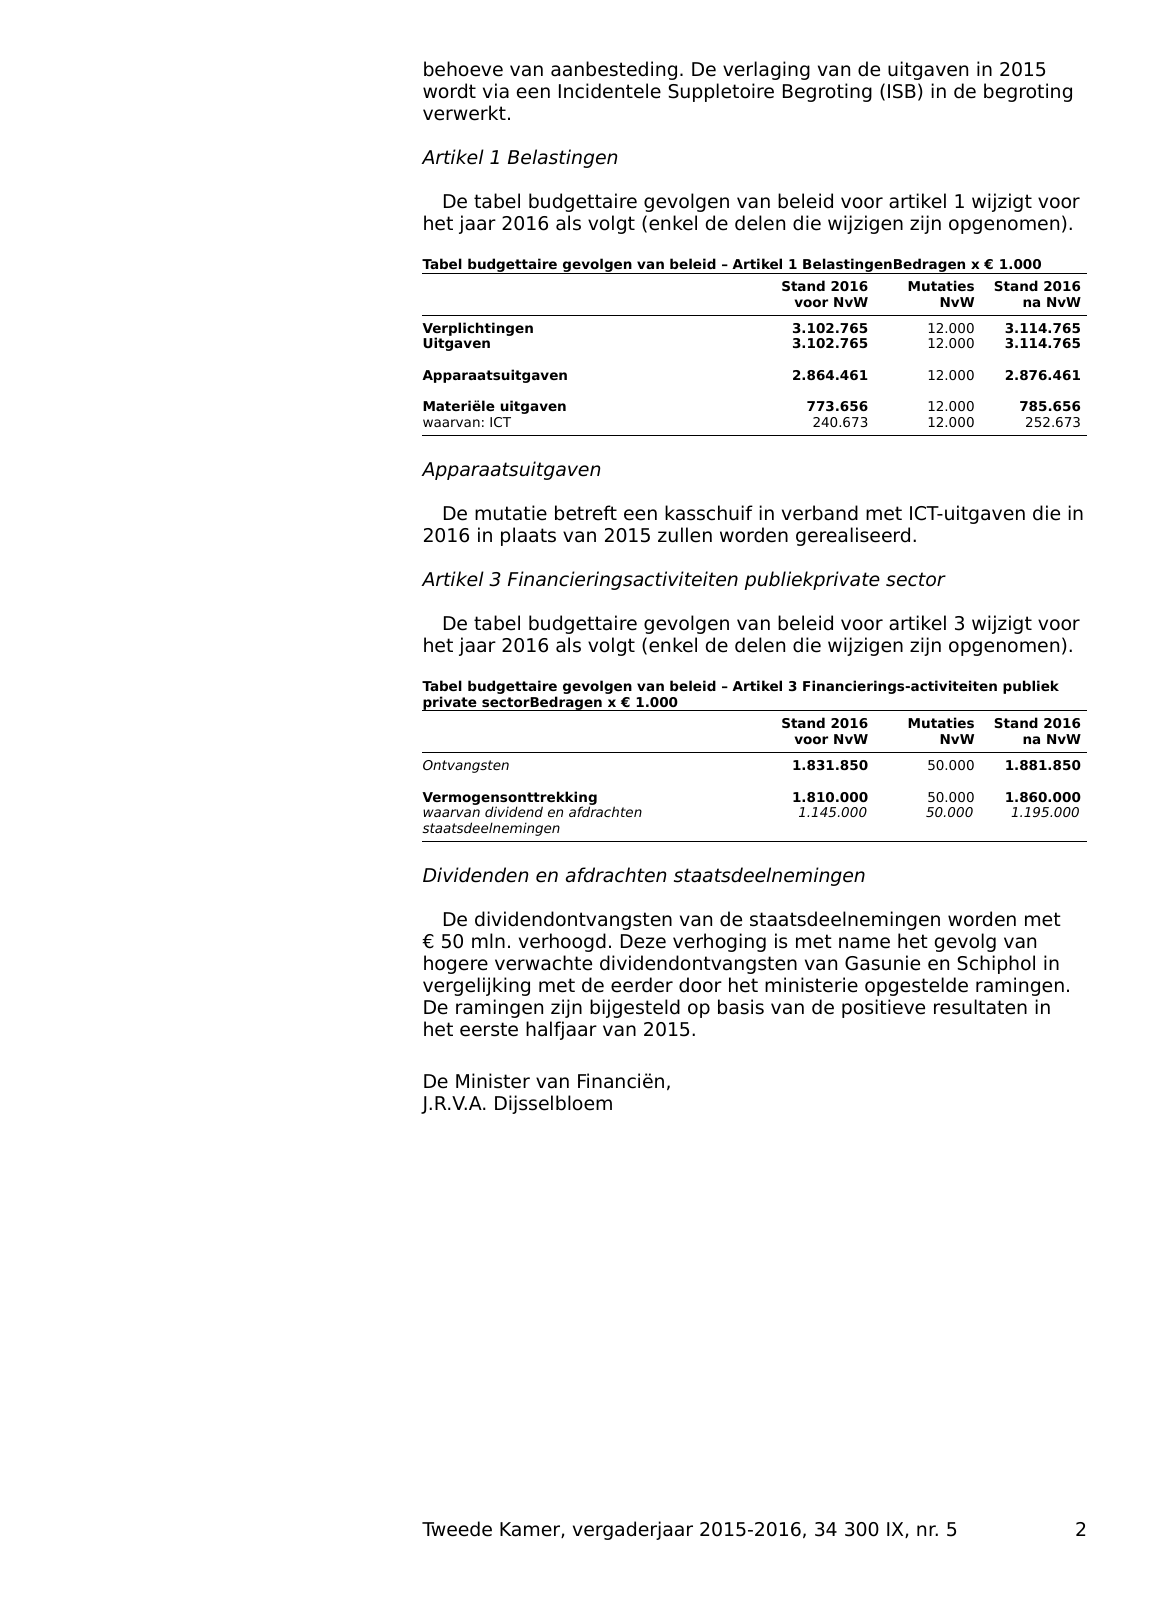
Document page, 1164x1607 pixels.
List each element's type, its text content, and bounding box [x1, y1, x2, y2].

table_cell 1.810.000 [768, 789, 874, 805]
table_cell 50.000 [874, 753, 980, 774]
text De tabel budgettaire gevolgen van beleid voor artikel 1 wijzigt voor het jaar 2016 als volgt (enkel de delen die wijzigen zijn opgenomen). [422, 191, 1087, 235]
text De dividendontvangsten van de staatsdeelnemingen worden met € 50 mln. verhoogd. Deze verhoging is met name het gevolg van hogere verwachte dividendontvangsten van Gasunie en Schiphol in vergelijking met de eerder door het ministerie opgestelde ramingen. De ramingen zijn bijgesteld op basis van de positieve resultaten in het eerste halfjaar van 2015. [422, 909, 1087, 1041]
table_cell Stand 2016 voor NvW [768, 711, 874, 752]
table_cell 1.831.850 [768, 753, 874, 774]
table_cell Vermogensonttrekking [422, 789, 768, 805]
text De mutatie betreft een kasschuif in verband met ICT-uitgaven die in 2016 in plaats van 2015 zullen worden gerealiseerd. [422, 503, 1087, 547]
table_cell [768, 384, 874, 399]
table_cell Materiële uitgaven [422, 399, 768, 415]
table_cell 12.000 [874, 316, 980, 336]
table_cell 1.195.000 [980, 805, 1087, 841]
table_header Tabel budgettaire gevolgen van beleid – Artikel 1 BelastingenBedragen x € 1.000 [422, 257, 1087, 273]
table_cell 50.000 [874, 805, 980, 841]
table_cell waarvan dividend en afdrachten staatsdeelnemingen [422, 805, 768, 841]
table_cell 1.145.000 [768, 805, 874, 841]
text De Minister van Financiën, J.R.V.A. Dijsselbloem [422, 1071, 1087, 1114]
table_header Tabel budgettaire gevolgen van beleid – Artikel 3 Financierings-activiteiten publiek private sectorBedragen x € 1.000 [422, 679, 1087, 710]
table_cell 1.881.850 [980, 753, 1087, 774]
table_cell 773.656 [768, 399, 874, 415]
table_cell 3.102.765 [768, 336, 874, 352]
text De tabel budgettaire gevolgen van beleid voor artikel 3 wijzigt voor het jaar 2016 als volgt (enkel de delen die wijzigen zijn opgenomen). [422, 613, 1087, 657]
table_cell 12.000 [874, 368, 980, 383]
table_cell 1.860.000 [980, 789, 1087, 805]
table_cell Uitgaven [422, 336, 768, 352]
table_cell 785.656 [980, 399, 1087, 415]
subtitle Artikel 1 Belastingen [422, 147, 1087, 169]
table_cell Stand 2016 voor NvW [768, 274, 874, 315]
table_cell 240.673 [768, 415, 874, 435]
table_cell [768, 352, 874, 368]
table_cell Ontvangsten [422, 753, 768, 774]
table_cell 3.102.765 [768, 316, 874, 336]
table_cell [980, 774, 1087, 789]
table_cell 2.864.461 [768, 368, 874, 383]
table_cell [980, 352, 1087, 368]
table_cell 12.000 [874, 415, 980, 435]
table_cell [422, 711, 768, 752]
table_cell [874, 774, 980, 789]
table_cell 12.000 [874, 336, 980, 352]
table_cell [874, 384, 980, 399]
table_cell Mutaties NvW [874, 274, 980, 315]
table_cell Apparaatsuitgaven [422, 368, 768, 383]
table_cell 12.000 [874, 399, 980, 415]
table_cell Stand 2016 na NvW [980, 274, 1087, 315]
text behoeve van aanbesteding. De verlaging van de uitgaven in 2015 wordt via een Incidentele Suppletoire Begroting (ISB) in de begroting verwerkt. [422, 59, 1087, 125]
table_cell [980, 384, 1087, 399]
table_cell waarvan: ICT [422, 415, 768, 435]
table_cell 252.673 [980, 415, 1087, 435]
table_cell Verplichtingen [422, 316, 768, 336]
table_cell 2.876.461 [980, 368, 1087, 383]
subtitle Apparaatsuitgaven [422, 458, 1087, 481]
table_cell [422, 352, 768, 368]
table_cell 50.000 [874, 789, 980, 805]
table_cell [422, 384, 768, 399]
subtitle Dividenden en afdrachten staatsdeelnemingen [422, 864, 1087, 886]
subtitle Artikel 3 Financieringsactiviteiten publiekprivate sector [422, 569, 1087, 591]
table_cell 3.114.765 [980, 336, 1087, 352]
table_cell [422, 274, 768, 315]
table_cell [874, 352, 980, 368]
table_cell Stand 2016 na NvW [980, 711, 1087, 752]
table_cell Mutaties NvW [874, 711, 980, 752]
table_cell [768, 774, 874, 789]
table_cell [422, 774, 768, 789]
table_cell 3.114.765 [980, 316, 1087, 336]
